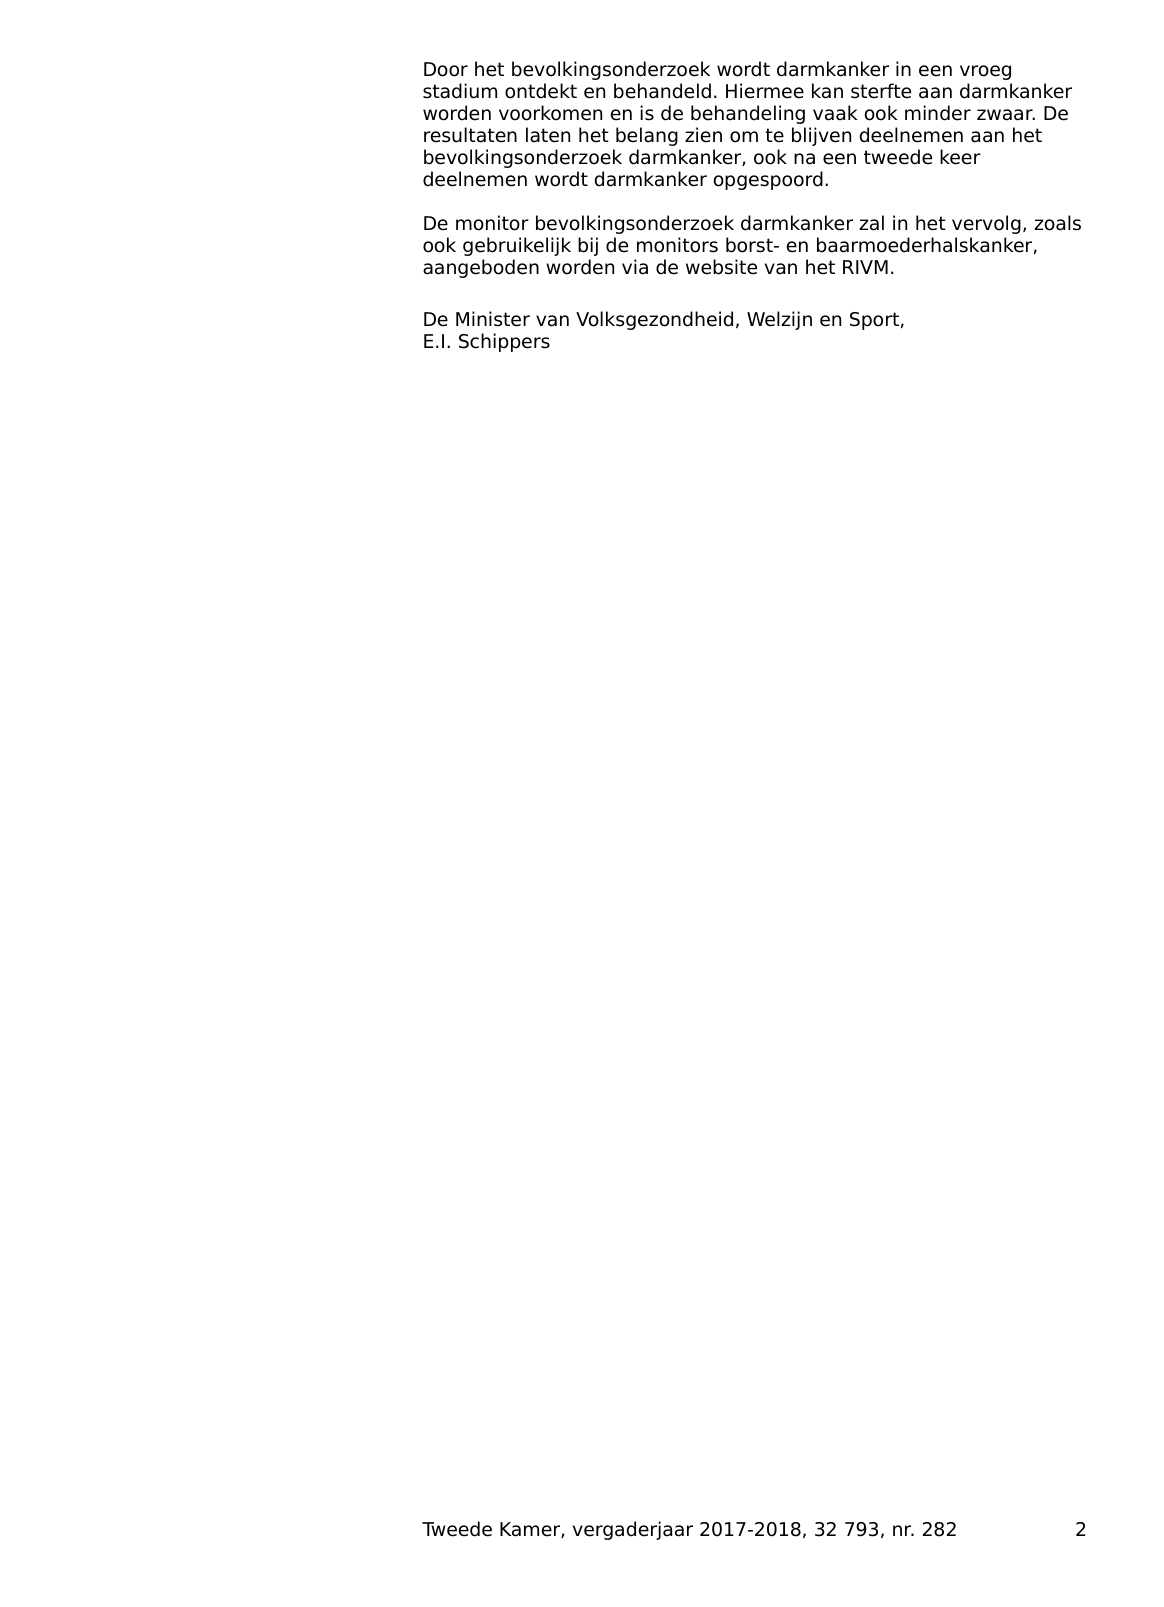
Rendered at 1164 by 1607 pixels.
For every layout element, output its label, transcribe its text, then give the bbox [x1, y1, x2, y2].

text De monitor bevolkingsonderzoek darmkanker zal in het vervolg, zoals ook gebruikelijk bij de monitors borst- en baarmoederhalskanker, aangeboden worden via de website van het RIVM. [422, 213, 1087, 279]
text De Minister van Volksgezondheid, Welzijn en Sport, E.I. Schippers [422, 309, 1087, 353]
text Door het bevolkingsonderzoek wordt darmkanker in een vroeg stadium ontdekt en behandeld. Hiermee kan sterfte aan darmkanker worden voorkomen en is de behandeling vaak ook minder zwaar. De resultaten laten het belang zien om te blijven deelnemen aan het bevolkingsonderzoek darmkanker, ook na een tweede keer deelnemen wordt darmkanker opgespoord. [422, 59, 1087, 191]
